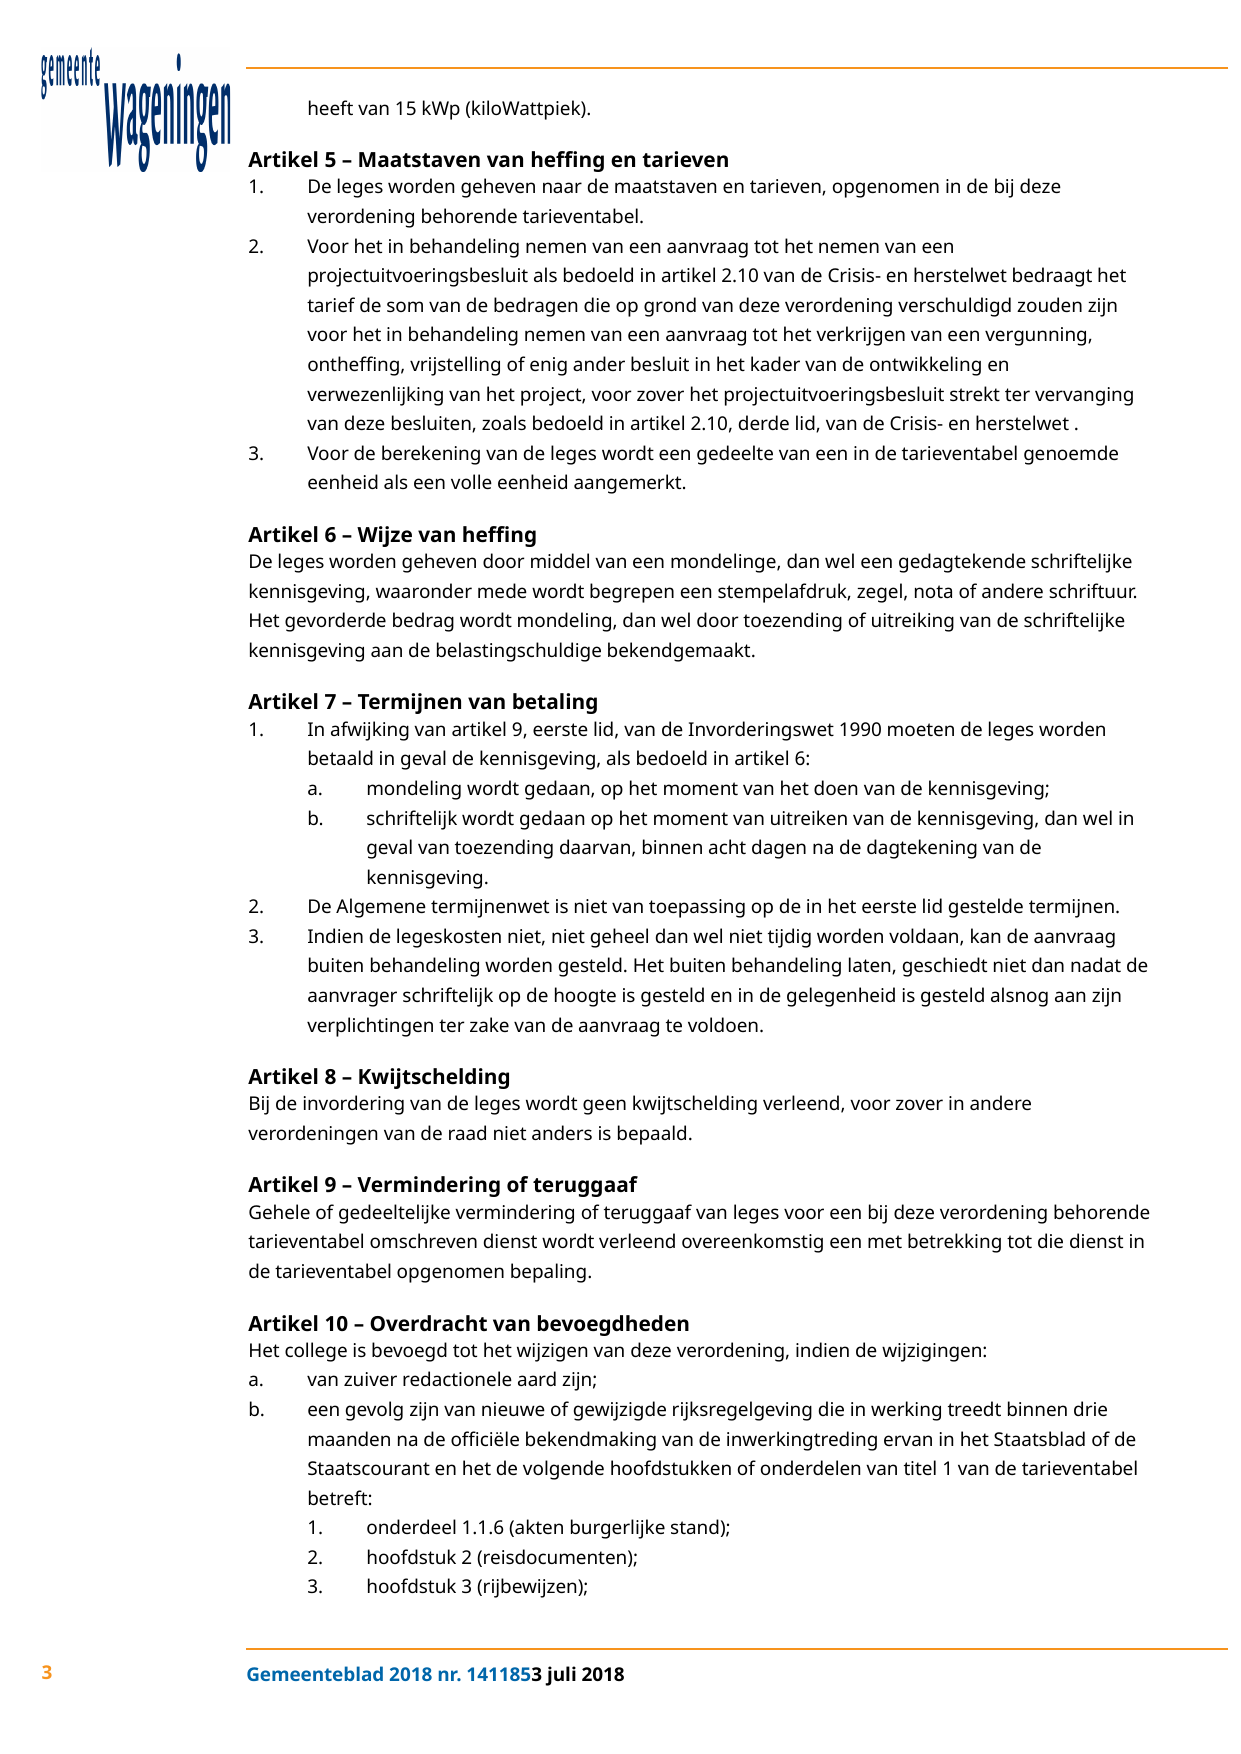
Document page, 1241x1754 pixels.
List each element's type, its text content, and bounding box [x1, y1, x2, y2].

list In afwijking van artikel 9, eerste lid, van de Invorderingswet 1990 moeten de leges worden betaald in geval de kennisgeving, als bedoeld in artikel 6: [248, 716, 1152, 771]
list Indien de legeskosten niet, niet geheel dan wel niet tijdig worden voldaan, kan de aanvraag buiten behandeling worden gesteld. Het buiten behandeling laten, geschiedt niet dan nadat de aanvrager schriftelijk op de hoogte is gesteld en in de gelegenheid is gesteld alsnog aan zijn verplichtingen ter zake van de aanvraag te voldoen. [248, 923, 1152, 1037]
list Voor de berekening van de leges wordt een gedeelte van een in de tarieventabel genoemde eenheid als een volle eenheid aangemerkt. [248, 440, 1152, 495]
text Artikel 6 – Wijze van heffing [248, 520, 1152, 548]
text Artikel 9 – Vermindering of teruggaaf [248, 1171, 1152, 1199]
text Bij de invordering van de leges wordt geen kwijtschelding verleend, voor zover in andere verordeningen van de raad niet anders is bepaald. [248, 1091, 1152, 1146]
text Het college is bevoegd tot het wijzigen van deze verordening, indien de wijzigingen: [248, 1337, 1152, 1363]
text Gehele of gedeeltelijke vermindering of teruggaaf van leges voor een bij deze verordening behorende tarieventabel omschreven dienst wordt verleend overeenkomstig een met betrekking tot die dienst in de tarieventabel opgenomen bepaling. [248, 1199, 1152, 1284]
list onderdeel 1.1.6 (akten burgerlijke stand); [307, 1514, 1152, 1540]
text Artikel 5 – Maatstaven van heffing en tarieven [248, 145, 1152, 174]
text Het gevorderde bedrag wordt mondeling, dan wel door toezending of uitreiking van de schriftelijke kennisgeving aan de belastingschuldige bekendgemaakt. [248, 607, 1152, 663]
list mondeling wordt gedaan, op het moment van het doen van de kennisgeving; [307, 775, 1152, 801]
list De Algemene termijnenwet is niet van toepassing op de in het eerste lid gestelde termijnen. [248, 893, 1152, 919]
list van zuiver redactionele aard zijn; [248, 1367, 1152, 1392]
text Artikel 7 – Termijnen van betaling [248, 687, 1152, 716]
list schriftelijk wordt gedaan op het moment van uitreiken van de kennisgeving, dan wel in geval van toezending daarvan, binnen acht dagen na de dagtekening van de kennisgeving. [307, 805, 1152, 889]
list hoofdstuk 2 (reisdocumenten); [307, 1544, 1152, 1570]
list hoofdstuk 3 (rijbewijzen); [307, 1574, 1152, 1599]
list De leges worden geheven naar de maatstaven en tarieven, opgenomen in de bij deze verordening behorende tarieventabel. [248, 174, 1152, 229]
text De leges worden geheven door middel van een mondelinge, dan wel een gedagtekende schriftelijke kennisgeving, waaronder mede wordt begrepen een stempelafdruk, zegel, nota of andere schriftuur. [248, 548, 1152, 604]
text Artikel 8 – Kwijtschelding [248, 1062, 1152, 1091]
picture [41, 47, 231, 172]
list heeft van 15 kWp (kiloWattpiek). [248, 95, 1152, 121]
list Voor het in behandeling nemen van een aanvraag tot het nemen van een projectuitvoeringsbesluit als bedoeld in artikel 2.10 van de Crisis- en herstelwet bedraagt het tarief de som van de bedragen die op grond van deze verordening verschuldigd zouden zijn voor het in behandeling nemen van een aanvraag tot het verkrijgen van een vergunning, ontheffing, vrijstelling of enig ander besluit in het kader van de ontwikkeling en verwezenlijking van het project, voor zover het projectuitvoeringsbesluit strekt ter vervanging van deze besluiten, zoals bedoeld in artikel 2.10, derde lid, van de Crisis- en herstelwet . [248, 233, 1152, 436]
text Artikel 10 – Overdracht van bevoegdheden [248, 1309, 1152, 1337]
list een gevolg zijn van nieuwe of gewijzigde rijksregelgeving die in werking treedt binnen drie maanden na de officiële bekendmaking van de inwerkingtreding ervan in het Staatsblad of de Staatscourant en het de volgende hoofdstukken of onderdelen van titel 1 van de tarieventabel betreft: [248, 1396, 1152, 1511]
